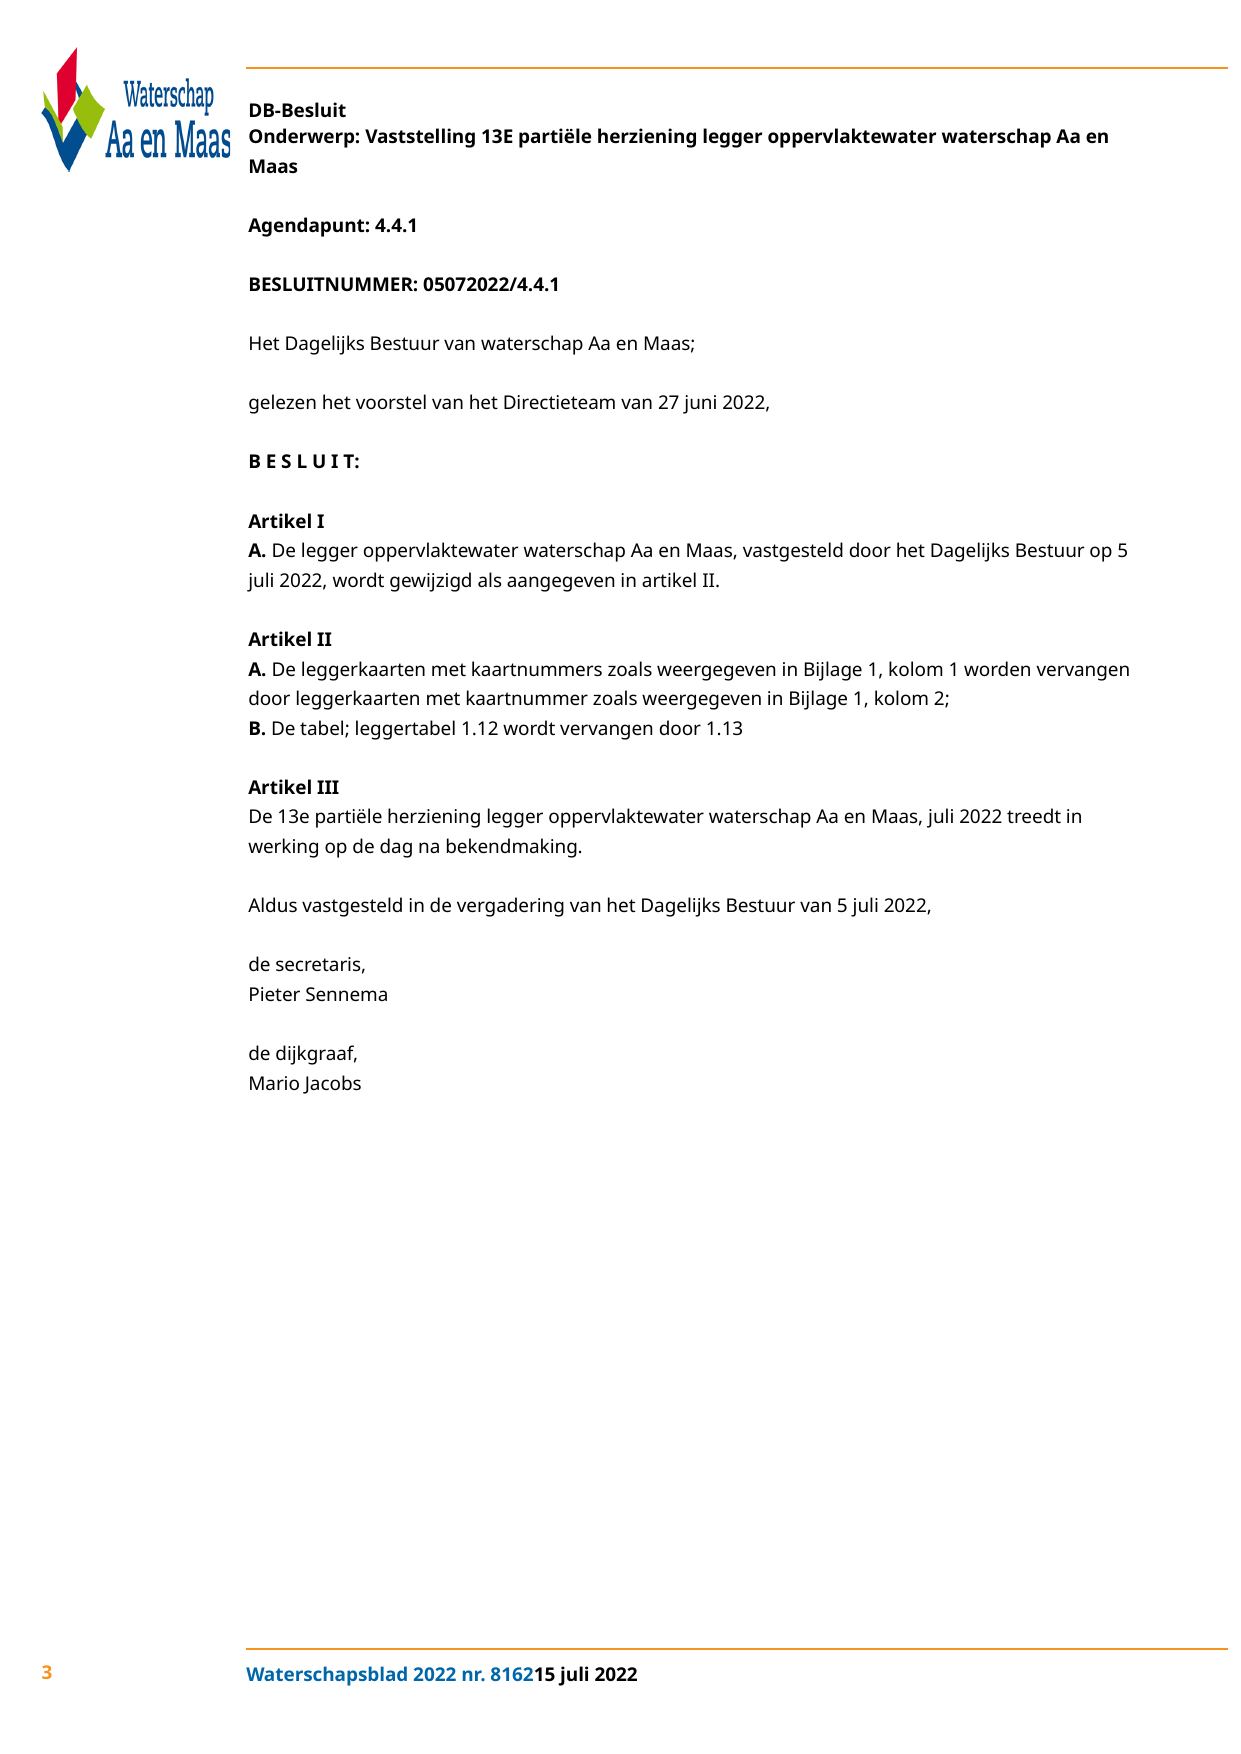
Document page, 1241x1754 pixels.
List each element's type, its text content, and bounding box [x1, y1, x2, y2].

text Artikel I [248, 508, 1152, 534]
text B E S L U I T: [248, 449, 1152, 474]
text de dijkgraaf, [248, 1040, 1152, 1066]
text Artikel III [248, 774, 1152, 800]
text BESLUITNUMMER: 05072022/4.4.1 [248, 271, 1152, 297]
text B. De tabel; leggertabel 1.12 wordt vervangen door 1.13 [248, 715, 1152, 741]
text Agendapunt: 4.4.1 [248, 212, 1152, 238]
text A. De leggerkaarten met kaartnummers zoals weergegeven in Bijlage 1, kolom 1 worden vervangen door leggerkaarten met kaartnummer zoals weergegeven in Bijlage 1, kolom 2; [248, 656, 1152, 711]
text Aldus vastgesteld in de vergadering van het Dagelijks Bestuur van 5 juli 2022, [248, 892, 1152, 918]
text Onderwerp: Vaststelling 13E partiële herziening legger oppervlaktewater waterschap Aa en Maas [248, 123, 1152, 179]
picture [41, 47, 231, 172]
text gelezen het voorstel van het Directieteam van 27 juni 2022, [248, 389, 1152, 415]
text Het Dagelijks Bestuur van waterschap Aa en Maas; [248, 330, 1152, 356]
text DB-Besluit [248, 95, 1152, 123]
text De 13e partiële herziening legger oppervlaktewater waterschap Aa en Maas, juli 2022 treedt in werking op de dag na bekendmaking. [248, 804, 1152, 859]
text Mario Jacobs [248, 1070, 1152, 1096]
text A. De legger oppervlaktewater waterschap Aa en Maas, vastgesteld door het Dagelijks Bestuur op 5 juli 2022, wordt gewijzigd als aangegeven in artikel II. [248, 537, 1152, 593]
text de secretaris, [248, 952, 1152, 977]
text Pieter Sennema [248, 981, 1152, 1007]
text Artikel II [248, 626, 1152, 652]
